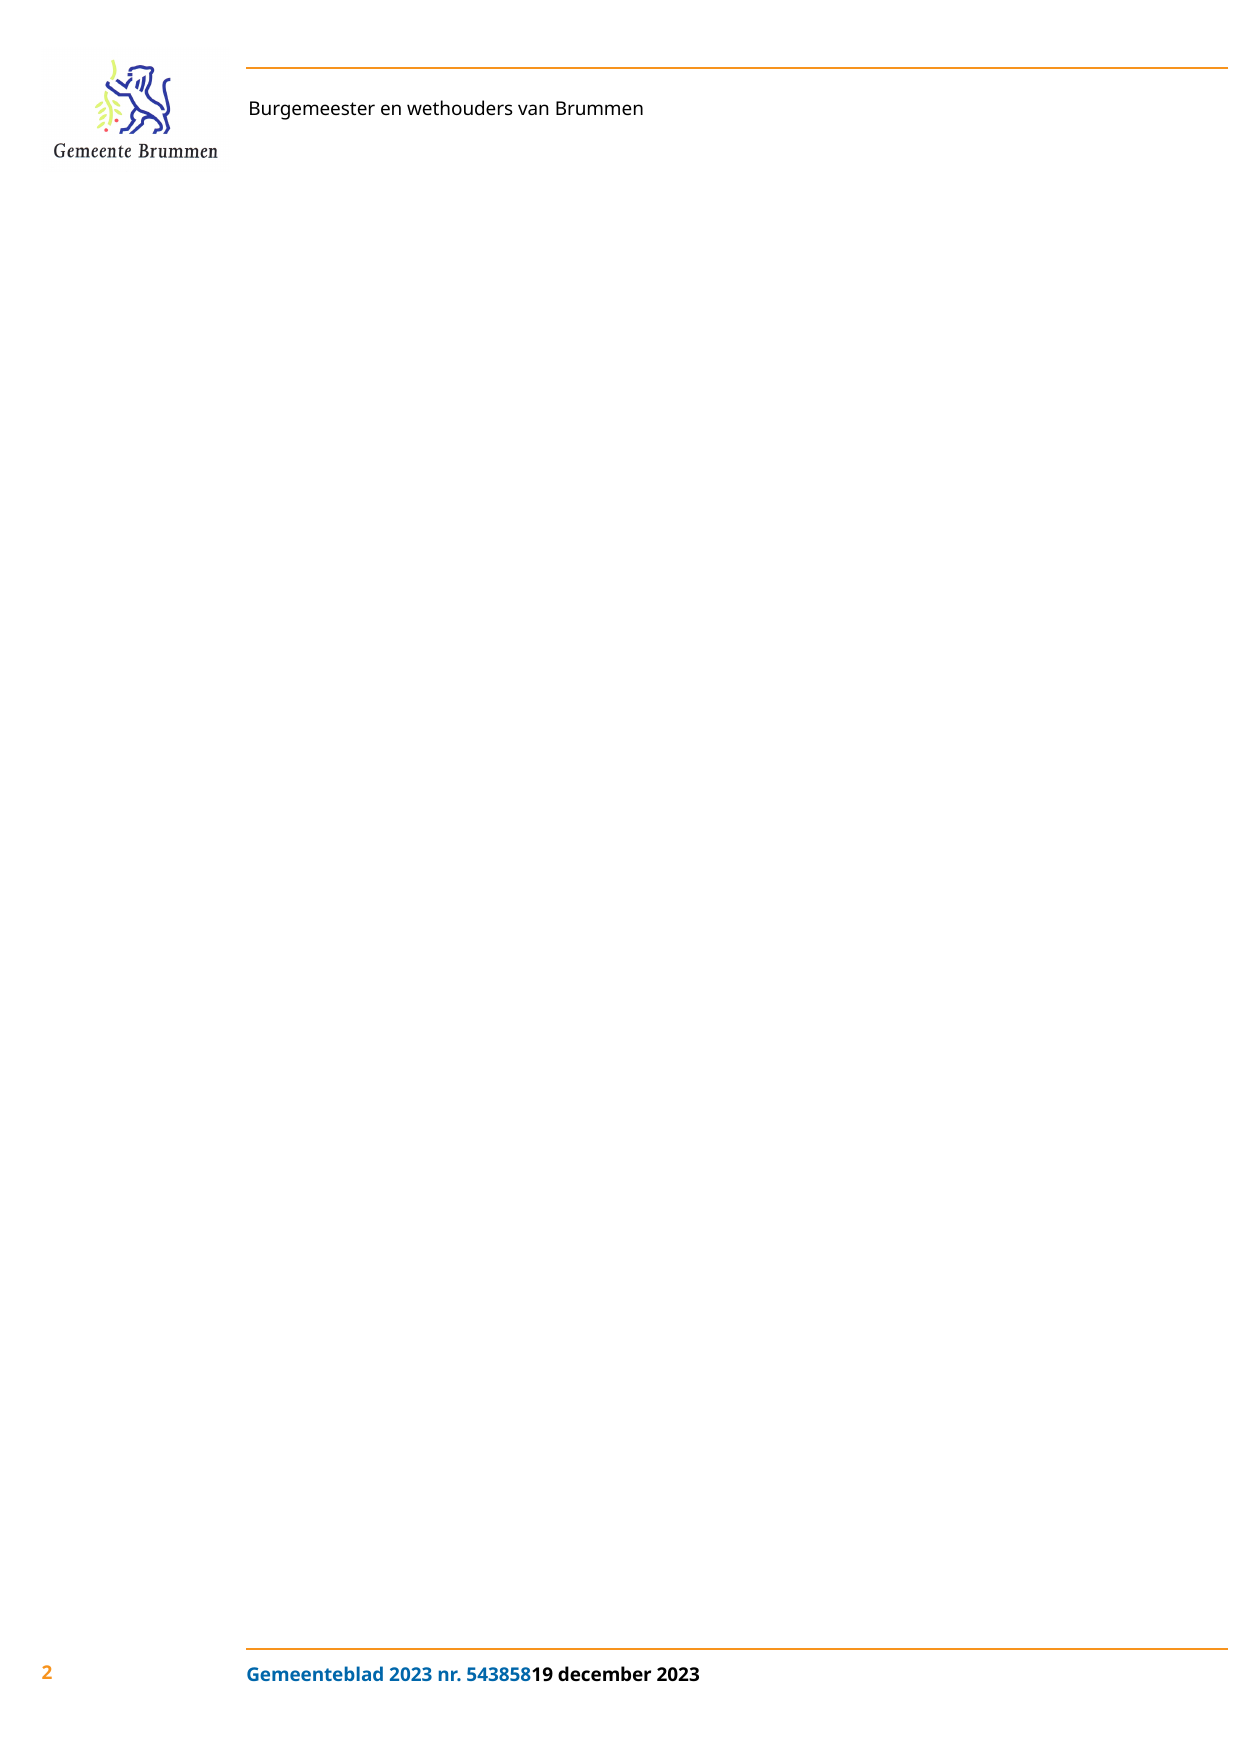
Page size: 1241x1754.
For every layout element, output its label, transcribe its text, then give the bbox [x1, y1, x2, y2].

text Burgemeester en wethouders van Brummen [248, 95, 1152, 121]
picture [41, 47, 231, 172]
